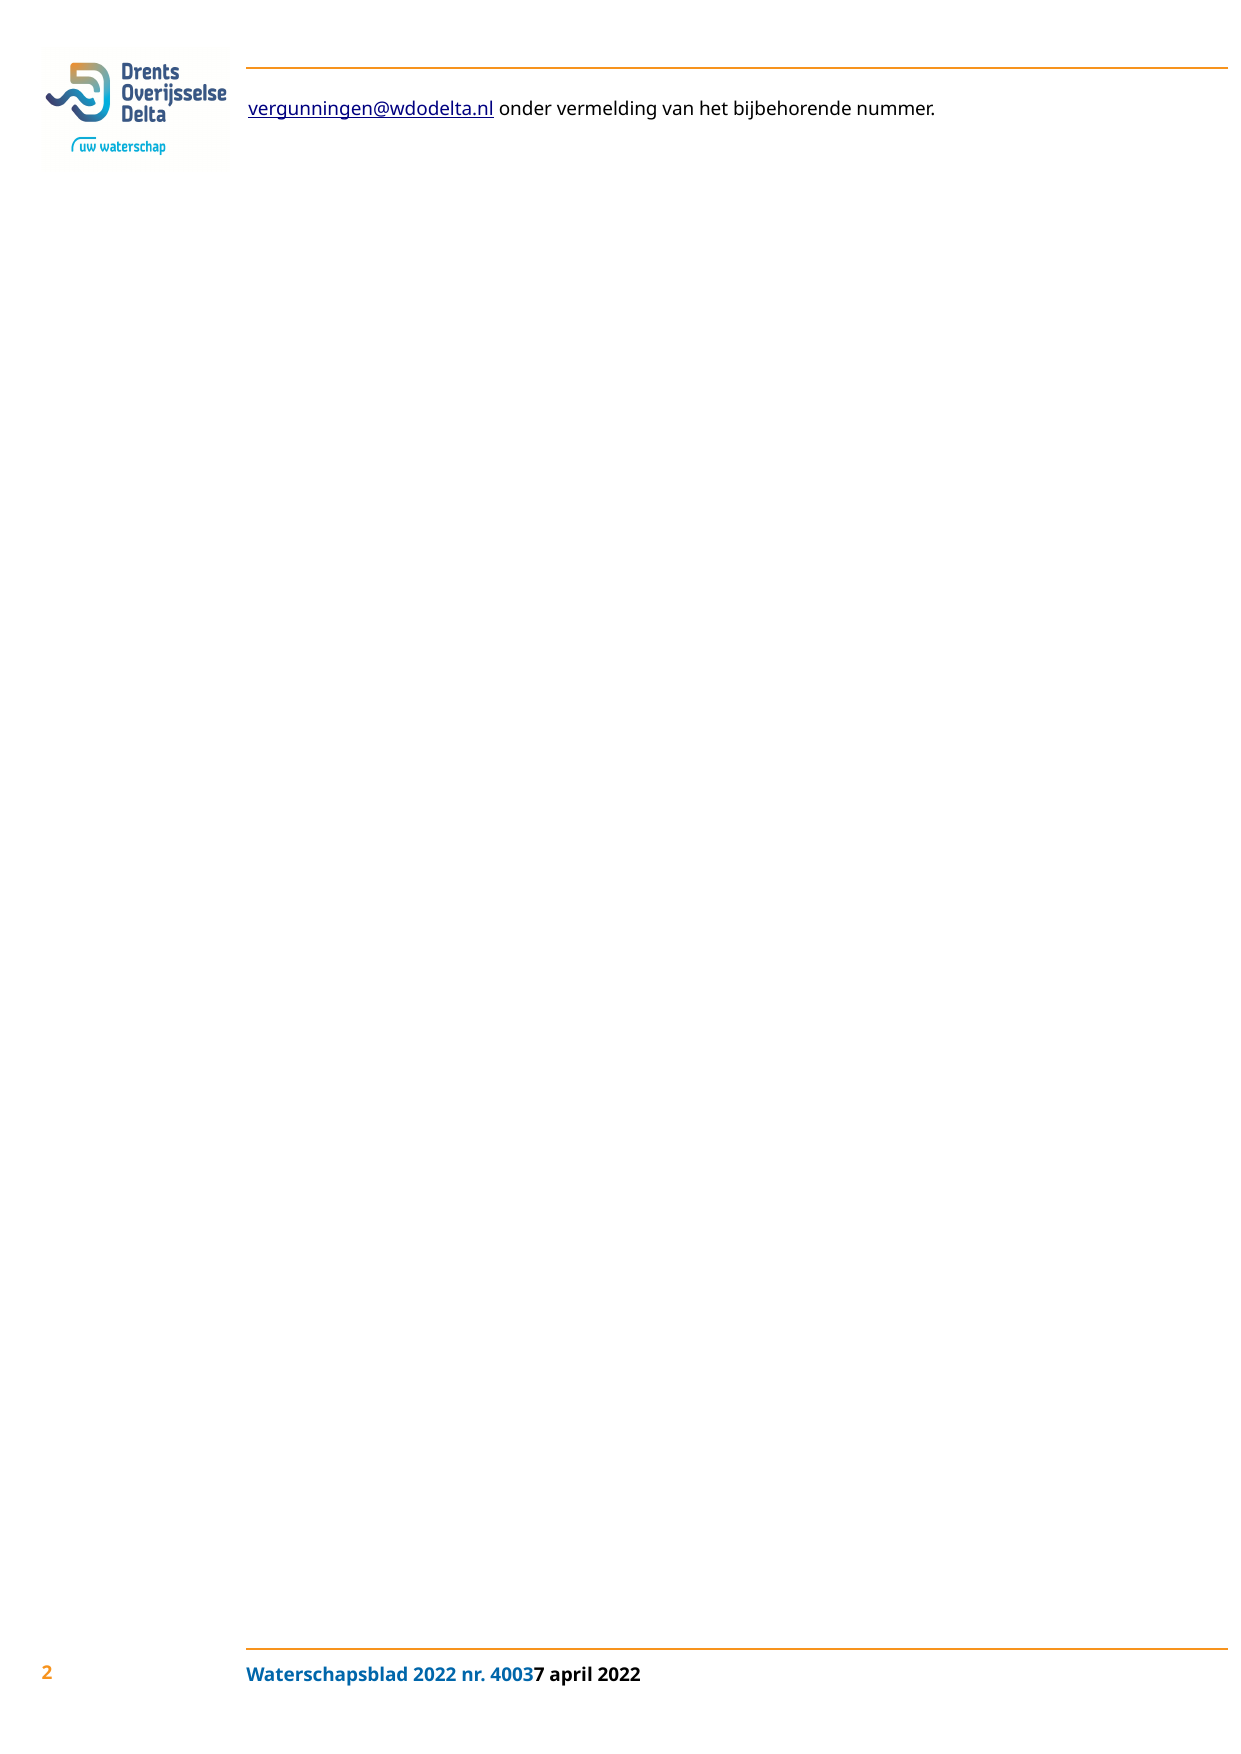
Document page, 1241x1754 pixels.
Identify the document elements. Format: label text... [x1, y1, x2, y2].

text vergunningen@wdodelta.nl onder vermelding van het bijbehorende nummer. [248, 95, 1152, 121]
picture [41, 47, 231, 172]
